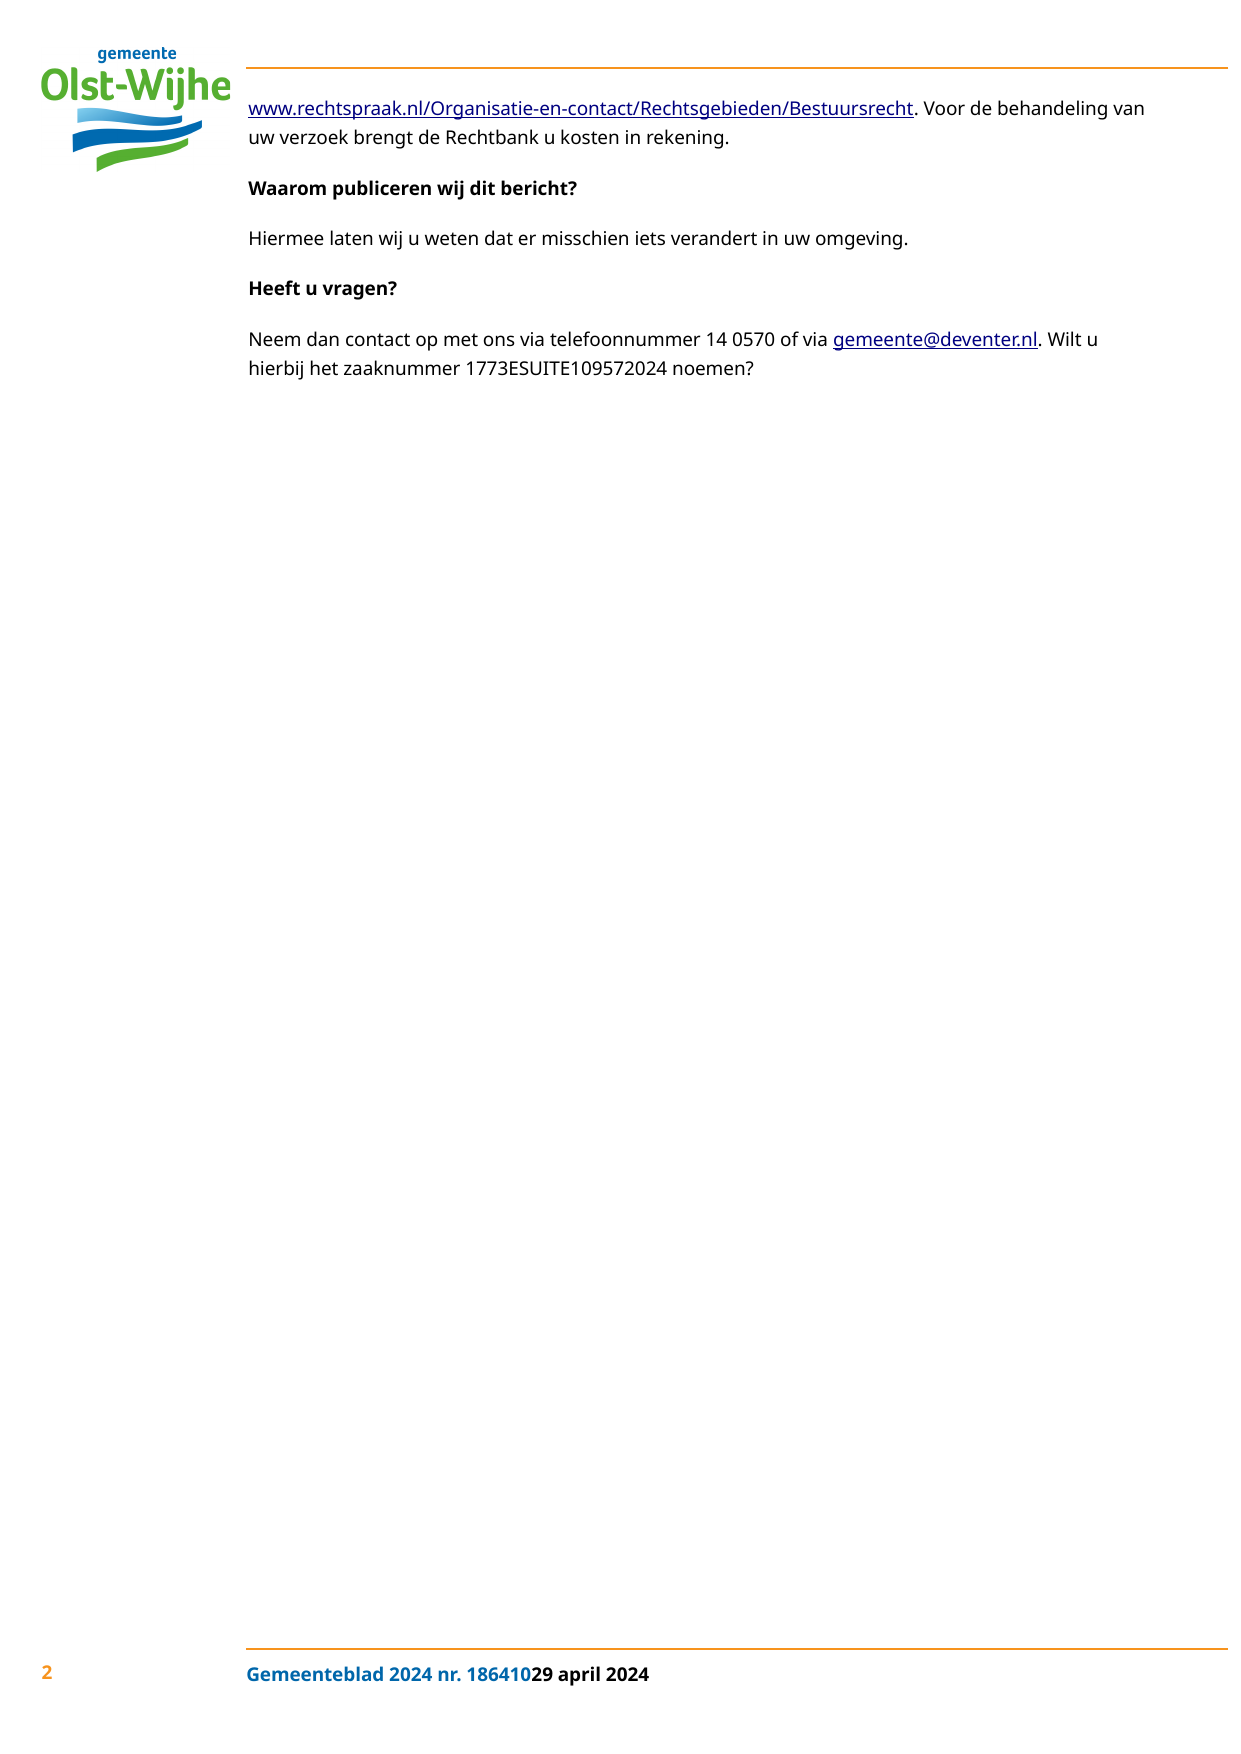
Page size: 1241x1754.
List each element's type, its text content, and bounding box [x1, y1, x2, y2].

text www.rechtspraak.nl/Organisatie-en-contact/Rechtsgebieden/Bestuursrecht. Voor de behandeling van uw verzoek brengt de Rechtbank u kosten in rekening. [248, 95, 1152, 150]
text Hiermee laten wij u weten dat er misschien iets verandert in uw omgeving. [248, 225, 1152, 251]
text Heeft u vragen? [248, 276, 1152, 301]
text Neem dan contact op met ons via telefoonnummer 14 0570 of via gemeente@deventer.nl. Wilt u hierbij het zaaknummer 1773ESUITE109572024 noemen? [248, 326, 1152, 381]
picture [41, 47, 231, 172]
text Waarom publiceren wij dit bericht? [248, 175, 1152, 201]
